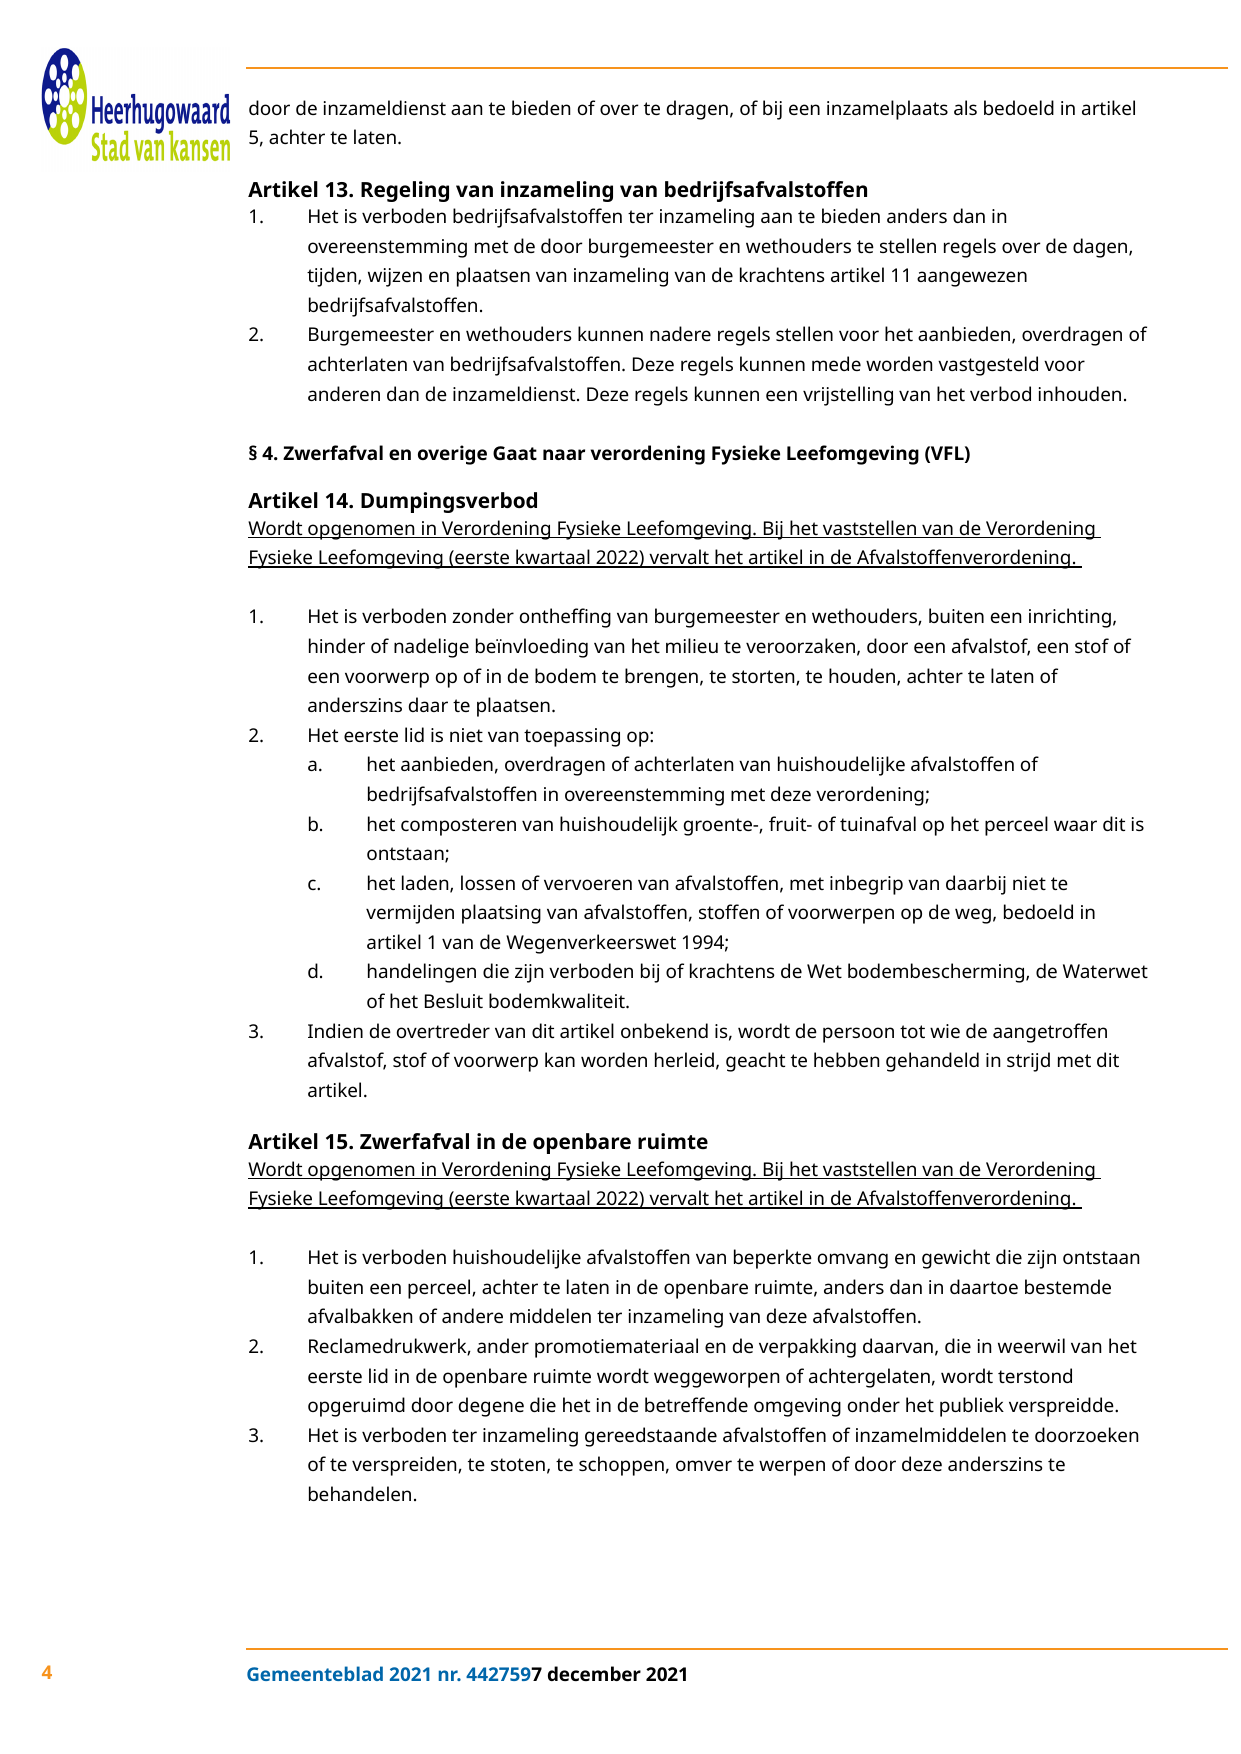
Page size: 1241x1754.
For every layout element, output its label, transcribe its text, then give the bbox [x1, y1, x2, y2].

text Artikel 15. Zwerfafval in de openbare ruimte [248, 1127, 1152, 1156]
text Artikel 14. Dumpingsverbod [248, 486, 1152, 515]
text Wordt opgenomen in Verordening Fysieke Leefomgeving. Bij het vaststellen van de Verordening Fysieke Leefomgeving (eerste kwartaal 2022) vervalt het artikel in de Afvalstoffenverordening. [248, 1156, 1152, 1211]
list Reclamedrukwerk, ander promotiemateriaal en de verpakking daarvan, die in weerwil van het eerste lid in de openbare ruimte wordt weggeworpen of achtergelaten, wordt terstond opgeruimd door degene die het in de betreffende omgeving onder het publiek verspreidde. [248, 1333, 1152, 1418]
list Het is verboden huishoudelijke afvalstoffen van beperkte omvang en gewicht die zijn ontstaan buiten een perceel, achter te laten in de openbare ruimte, anders dan in daartoe bestemde afvalbakken of andere middelen ter inzameling van deze afvalstoffen. [248, 1244, 1152, 1329]
list het aanbieden, overdragen of achterlaten van huishoudelijke afvalstoffen of bedrijfsafvalstoffen in overeenstemming met deze verordening; [307, 752, 1152, 807]
text Wordt opgenomen in Verordening Fysieke Leefomgeving. Bij het vaststellen van de Verordening Fysieke Leefomgeving (eerste kwartaal 2022) vervalt het artikel in de Afvalstoffenverordening. [248, 515, 1152, 570]
list het composteren van huishoudelijk groente-, fruit- of tuinafval op het perceel waar dit is ontstaan; [307, 811, 1152, 866]
list Het is verboden zonder ontheffing van burgemeester en wethouders, buiten een inrichting, hinder of nadelige beïnvloeding van het milieu te veroorzaken, door een afvalstof, een stof of een voorwerp op of in de bodem te brengen, te storten, te houden, achter te laten of anderszins daar te plaatsen. [248, 604, 1152, 718]
list Het is verboden ter inzameling gereedstaande afvalstoffen of inzamelmiddelen te doorzoeken of te verspreiden, te stoten, te schoppen, omver te werpen of door deze anderszins te behandelen. [248, 1422, 1152, 1507]
list het laden, lossen of vervoeren van afvalstoffen, met inbegrip van daarbij niet te vermijden plaatsing van afvalstoffen, stoffen of voorwerpen op de weg, bedoeld in artikel 1 van de Wegenverkeerswet 1994; [307, 870, 1152, 955]
text door de inzameldienst aan te bieden of over te dragen, of bij een inzamelplaats als bedoeld in artikel 5, achter te laten. [248, 95, 1152, 150]
list Het eerste lid is niet van toepassing op: [248, 722, 1152, 748]
list Indien de overtreder van dit artikel onbekend is, wordt de persoon tot wie de aangetroffen afvalstof, stof of voorwerp kan worden herleid, geacht te hebben gehandeld in strijd met dit artikel. [248, 1018, 1152, 1103]
list Burgemeester en wethouders kunnen nadere regels stellen voor het aanbieden, overdragen of achterlaten van bedrijfsafvalstoffen. Deze regels kunnen mede worden vastgesteld voor anderen dan de inzameldienst. Deze regels kunnen een vrijstelling van het verbod inhouden. [248, 322, 1152, 406]
text Artikel 13. Regeling van inzameling van bedrijfsafvalstoffen [248, 175, 1152, 203]
list Het is verboden bedrijfsafvalstoffen ter inzameling aan te bieden anders dan in overeenstemming met de door burgemeester en wethouders te stellen regels over de dagen, tijden, wijzen en plaatsen van inzameling van de krachtens artikel 11 aangewezen bedrijfsafvalstoffen. [248, 203, 1152, 318]
text § 4. Zwerfafval en overige Gaat naar verordening Fysieke Leefomgeving (VFL) [248, 440, 1152, 466]
picture [41, 47, 231, 172]
list handelingen die zijn verboden bij of krachtens de Wet bodembescherming, de Waterwet of het Besluit bodemkwaliteit. [307, 959, 1152, 1014]
